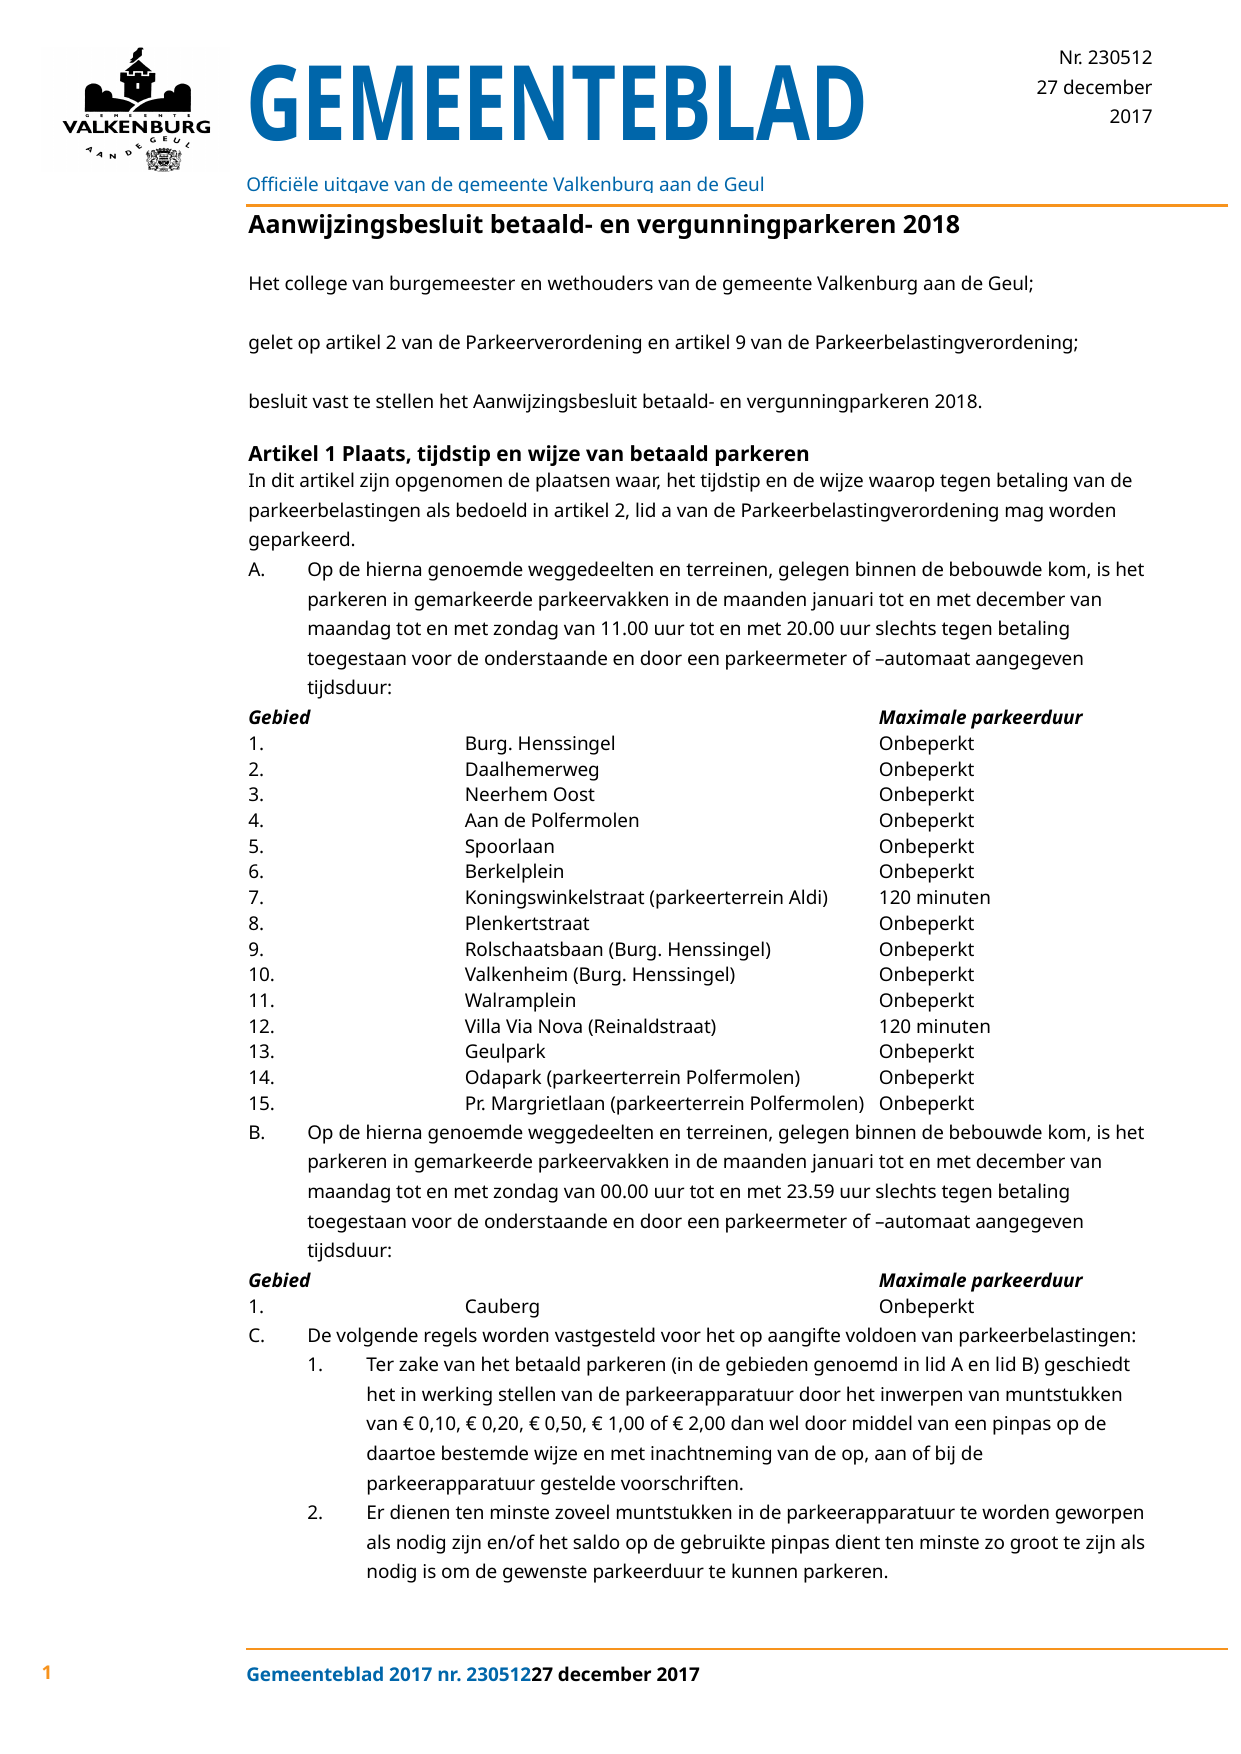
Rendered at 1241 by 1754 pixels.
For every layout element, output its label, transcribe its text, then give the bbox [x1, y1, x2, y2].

table_cell Neerhem Oost [465, 781, 879, 807]
table_cell Aan de Polfermolen [465, 807, 879, 833]
table_cell Onbeperkt [879, 756, 1152, 781]
table_cell Geulpark [465, 1039, 879, 1064]
table_cell 11. [248, 987, 464, 1013]
table_cell Onbeperkt [879, 807, 1152, 833]
table_cell Onbeperkt [879, 1293, 1152, 1319]
table_cell 7. [248, 884, 464, 910]
table_cell 120 minuten [879, 1013, 1152, 1039]
table_cell Onbeperkt [879, 859, 1152, 884]
table_cell Cauberg [465, 1293, 879, 1319]
table_cell 8. [248, 910, 464, 936]
table_cell Onbeperkt [879, 962, 1152, 987]
table_cell Odapark (parkeerterrein Polfermolen) [465, 1065, 879, 1090]
table_cell 15. [248, 1090, 464, 1116]
table_cell Onbeperkt [879, 833, 1152, 859]
table_cell Berkelplein [465, 859, 879, 884]
table_cell 12. [248, 1013, 464, 1039]
table_header Gebied [248, 1267, 879, 1293]
table_cell Burg. Henssingel [465, 730, 879, 756]
table_cell Onbeperkt [879, 781, 1152, 807]
table_cell 6. [248, 859, 464, 884]
list Op de hierna genoemde weggedeelten en terreinen, gelegen binnen de bebouwde kom, is het parkeren in gemarkeerde parkeervakken in de maanden januari tot en met december van maandag tot en met zondag van 11.00 uur tot en met 20.00 uur slechts tegen betaling toegestaan voor de onderstaande en door een parkeermeter of –automaat aangegeven tijdsduur: [248, 556, 1152, 700]
table_cell 14. [248, 1065, 464, 1090]
table_cell 5. [248, 833, 464, 859]
table_cell Villa Via Nova (Reinaldstraat) [465, 1013, 879, 1039]
text gelet op artikel 2 van de Parkeerverordening en artikel 9 van de Parkeerbelastingverordening; [248, 329, 1152, 355]
table_cell 13. [248, 1039, 464, 1064]
table_cell Onbeperkt [879, 1039, 1152, 1064]
table_cell Koningswinkelstraat (parkeerterrein Aldi) [465, 884, 879, 910]
table_cell Onbeperkt [879, 1090, 1152, 1116]
table_cell Onbeperkt [879, 936, 1152, 962]
table_cell Daalhemerweg [465, 756, 879, 781]
table_cell Walramplein [465, 987, 879, 1013]
text In dit artikel zijn opgenomen de plaatsen waar, het tijdstip en de wijze waarop tegen betaling van de parkeerbelastingen als bedoeld in artikel 2, lid a van de Parkeerbelastingverordening mag worden geparkeerd. [248, 467, 1152, 552]
table_cell Onbeperkt [879, 1065, 1152, 1090]
list Op de hierna genoemde weggedeelten en terreinen, gelegen binnen de bebouwde kom, is het parkeren in gemarkeerde parkeervakken in de maanden januari tot en met december van maandag tot en met zondag van 00.00 uur tot en met 23.59 uur slechts tegen betaling toegestaan voor de onderstaande en door een parkeermeter of –automaat aangegeven tijdsduur: [248, 1119, 1152, 1263]
table_cell 1. [248, 730, 464, 756]
table_cell Plenkertstraat [465, 910, 879, 936]
text besluit vast te stellen het Aanwijzingsbesluit betaald- en vergunningparkeren 2018. [248, 389, 1152, 414]
table_cell Spoorlaan [465, 833, 879, 859]
text Artikel 1 Plaats, tijdstip en wijze van betaald parkeren [248, 439, 1152, 467]
table_cell 9. [248, 936, 464, 962]
table_cell 4. [248, 807, 464, 833]
list De volgende regels worden vastgesteld voor het op aangifte voldoen van parkeerbelastingen: [248, 1322, 1152, 1348]
table_cell Rolschaatsbaan (Burg. Henssingel) [465, 936, 879, 962]
table_cell Onbeperkt [879, 910, 1152, 936]
table_cell 2. [248, 756, 464, 781]
table_cell Valkenheim (Burg. Henssingel) [465, 962, 879, 987]
text Het college van burgemeester en wethouders van de gemeente Valkenburg aan de Geul; [248, 270, 1152, 296]
table_cell 120 minuten [879, 884, 1152, 910]
picture [41, 47, 231, 172]
list Ter zake van het betaald parkeren (in de gebieden genoemd in lid A en lid B) geschiedt het in werking stellen van de parkeerapparatuur door het inwerpen van muntstukken van € 0,10, € 0,20, € 0,50, € 1,00 of € 2,00 dan wel door middel van een pinpas op de daartoe bestemde wijze en met inachtneming van de op, aan of bij de parkeerapparatuur gestelde voorschriften. [307, 1351, 1152, 1496]
table_header Gebied [248, 704, 879, 730]
table_cell Onbeperkt [879, 987, 1152, 1013]
table_cell Pr. Margrietlaan (parkeerterrein Polfermolen) [465, 1090, 879, 1116]
table_cell 10. [248, 962, 464, 987]
text Aanwijzingsbesluit betaald- en vergunningparkeren 2018 [248, 207, 1152, 241]
table_header Maximale parkeerduur [879, 1267, 1152, 1293]
list Er dienen ten minste zoveel muntstukken in de parkeerapparatuur te worden geworpen als nodig zijn en/of het saldo op de gebruikte pinpas dient ten minste zo groot te zijn als nodig is om de gewenste parkeerduur te kunnen parkeren. [307, 1499, 1152, 1584]
table_cell 3. [248, 781, 464, 807]
table_cell 1. [248, 1293, 464, 1319]
table_cell Onbeperkt [879, 730, 1152, 756]
table_header Maximale parkeerduur [879, 704, 1152, 730]
